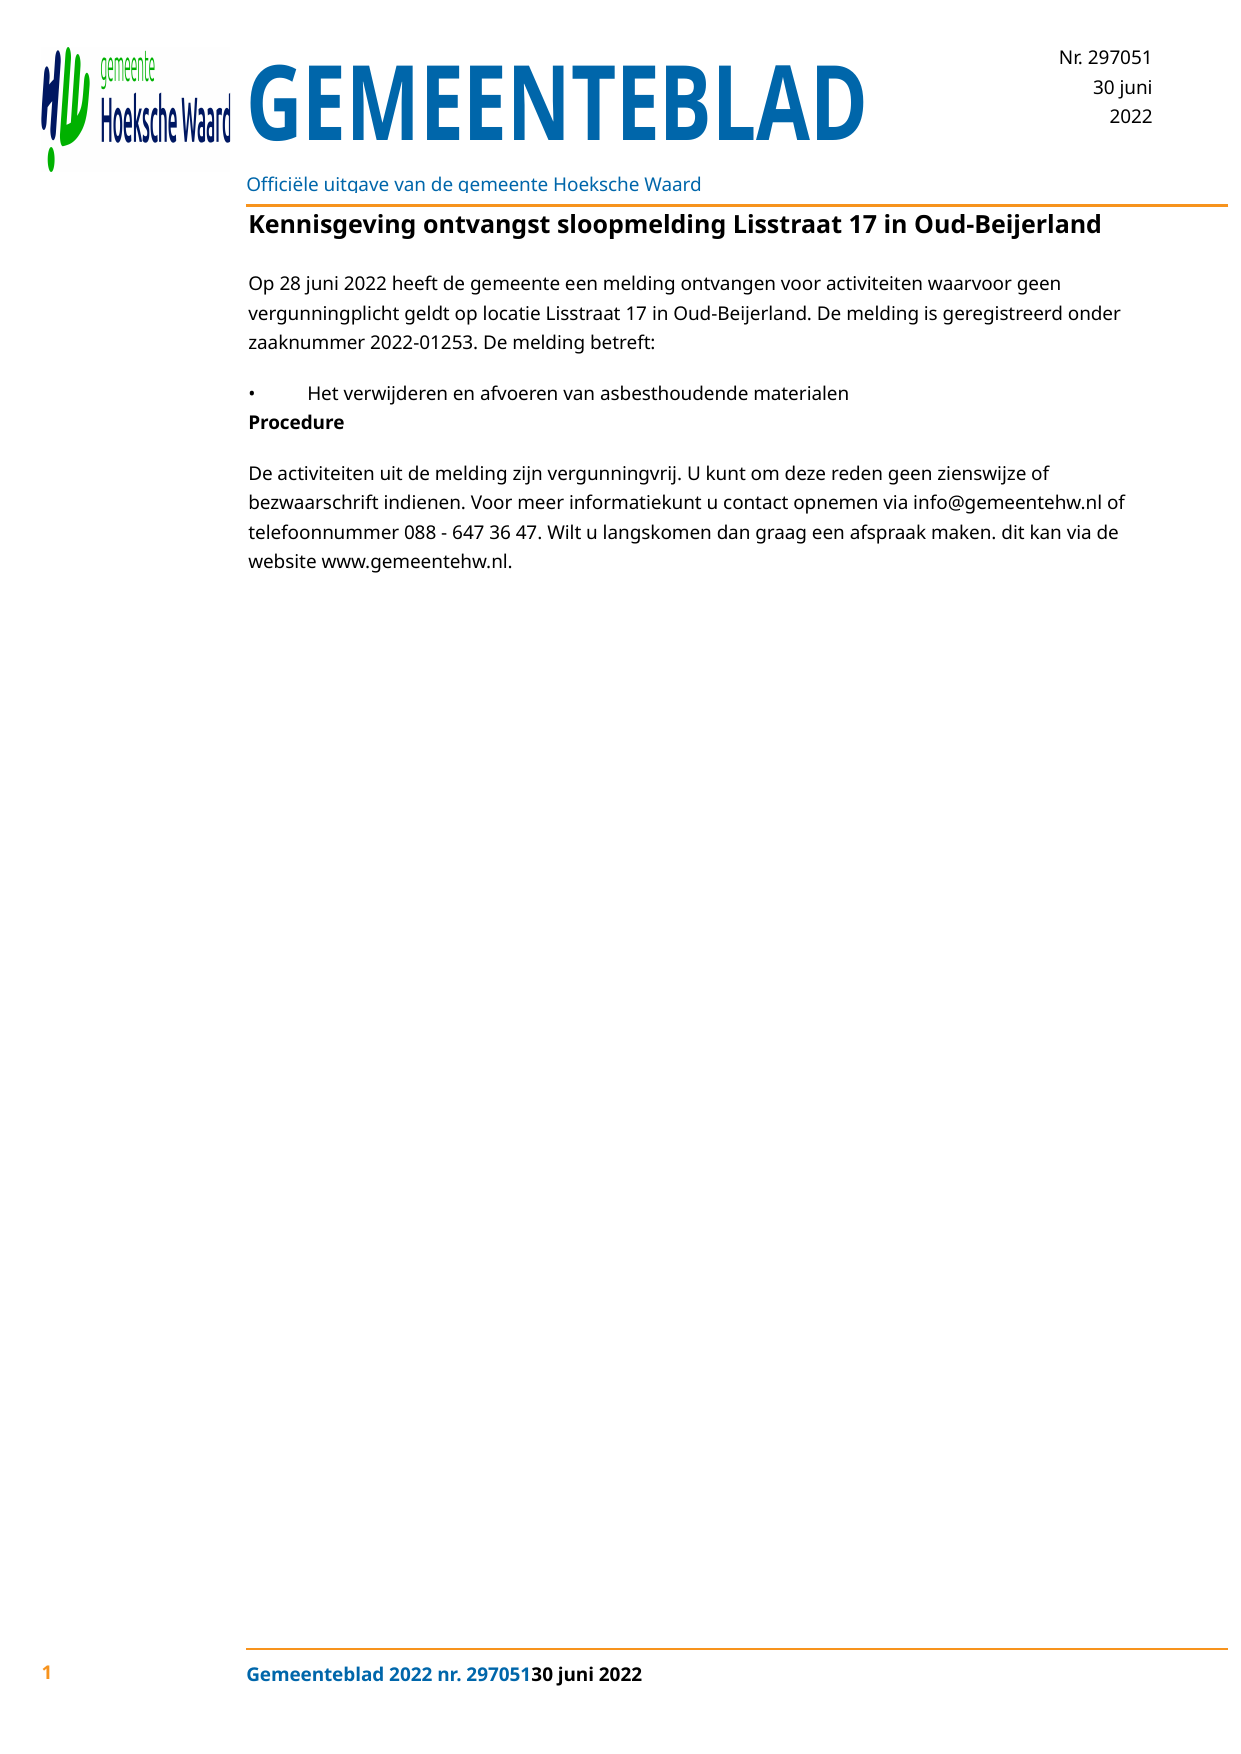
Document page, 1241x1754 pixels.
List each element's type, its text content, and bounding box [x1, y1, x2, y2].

list Het verwijderen en afvoeren van asbesthoudende materialen [248, 380, 1152, 406]
text Procedure [248, 409, 1152, 435]
text Op 28 juni 2022 heeft de gemeente een melding ontvangen voor activiteiten waarvoor geen vergunningplicht geldt op locatie Lisstraat 17 in Oud-Beijerland. De melding is geregistreerd onder zaaknummer 2022-01253. De melding betreft: [248, 270, 1152, 355]
text De activiteiten uit de melding zijn vergunningvrij. U kunt om deze reden geen zienswijze of bezwaarschrift indienen. Voor meer informatiekunt u contact opnemen via info@gemeentehw.nl of telefoonnummer 088 - 647 36 47. Wilt u langskomen dan graag een afspraak maken. dit kan via de website www.gemeentehw.nl. [248, 460, 1152, 574]
picture [41, 47, 231, 172]
text Kennisgeving ontvangst sloopmelding Lisstraat 17 in Oud-Beijerland [248, 207, 1152, 241]
